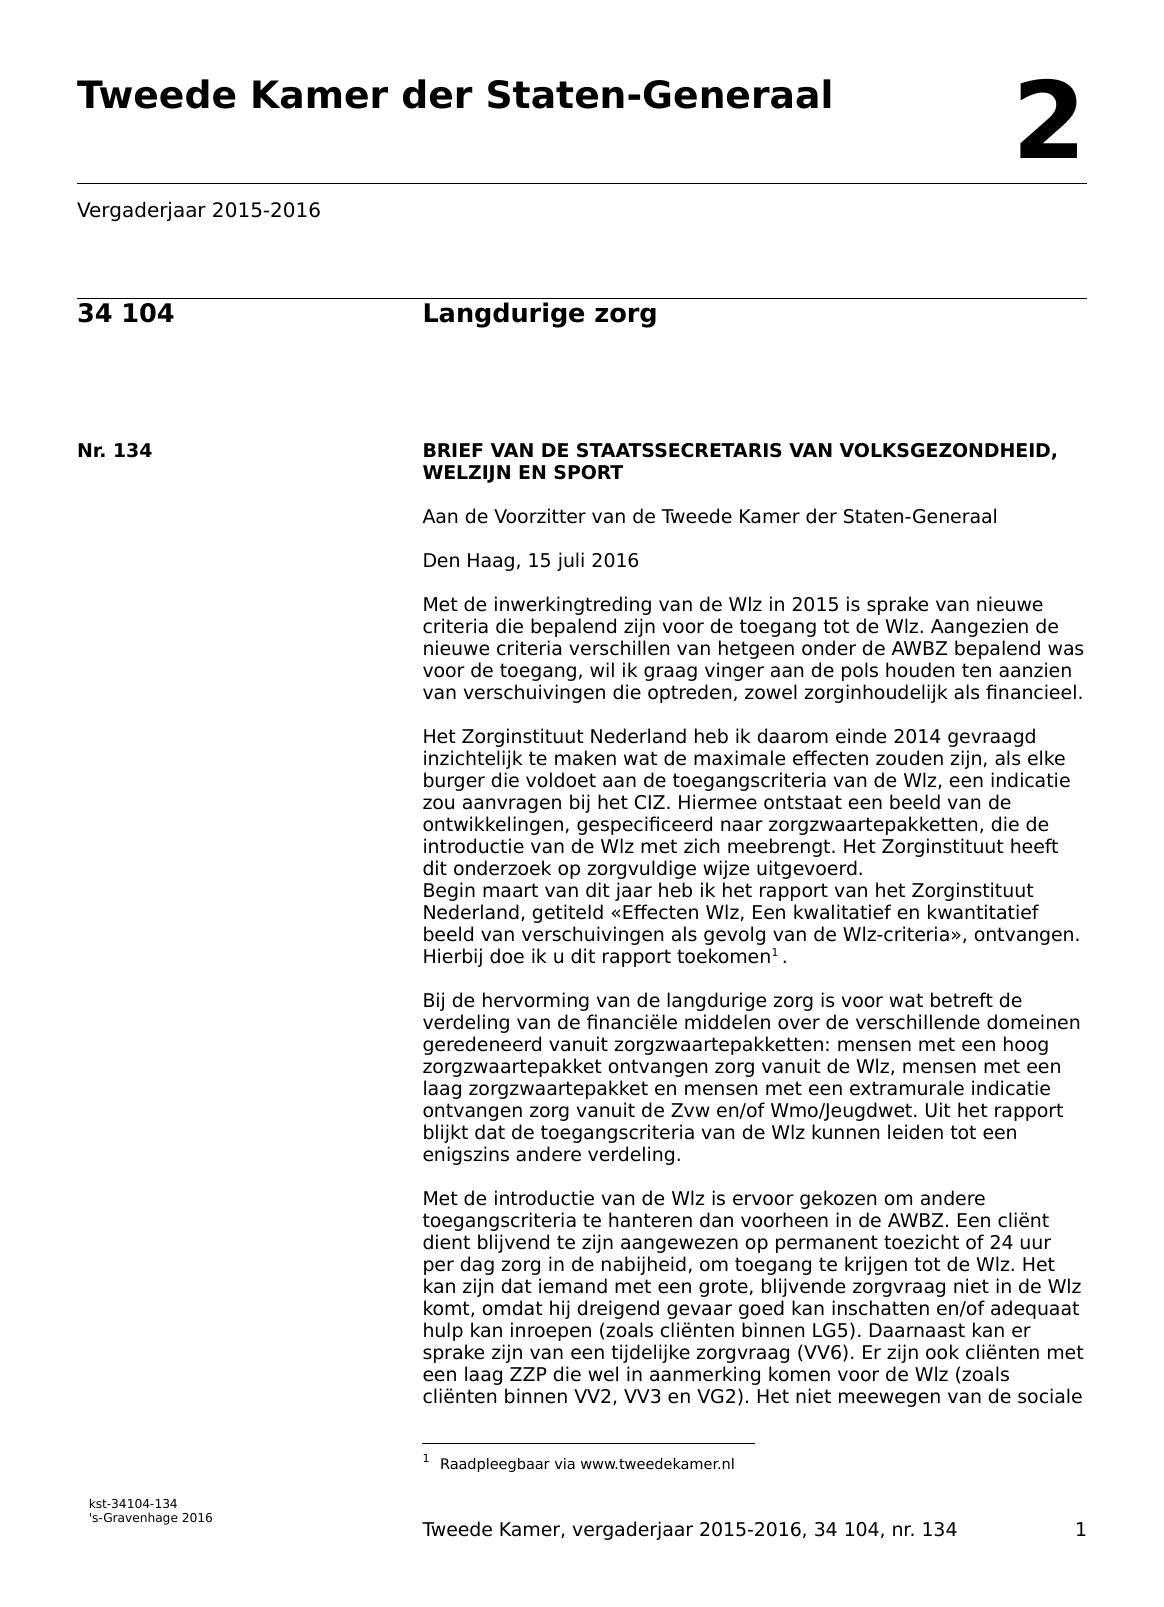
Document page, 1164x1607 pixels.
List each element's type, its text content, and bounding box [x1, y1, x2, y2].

text kst-34104-134 [88, 1497, 323, 1511]
text Den Haag, 15 juli 2016 [422, 550, 1087, 572]
text Met de inwerkingtreding van de Wlz in 2015 is sprake van nieuwe criteria die bepalend zijn voor de toegang tot de Wlz. Aangezien de nieuwe criteria verschillen van hetgeen onder de AWBZ bepalend was voor de toegang, wil ik graag vinger aan de pols houden ten aanzien van verschuivingen die optreden, zowel zorginhoudelijk als financieel. [422, 594, 1087, 704]
table_header Tweede Kamer der Staten-Generaal [77, 59, 886, 183]
subtitle Nr. 134 BRIEF VAN DE STAATSSECRETARIS VAN VOLKSGEZONDHEID, WELZIJN EN SPORT [77, 440, 1087, 484]
text Met de introductie van de Wlz is ervoor gekozen om andere toegangscriteria te hanteren dan voorheen in de AWBZ. Een cliënt dient blijvend te zijn aangewezen op permanent toezicht of 24 uur per dag zorg in de nabijheid, om toegang te krijgen tot de Wlz. Het kan zijn dat iemand met een grote, blijvende zorgvraag niet in de Wlz komt, omdat hij dreigend gevaar goed kan inschatten en/of adequaat hulp kan inroepen (zoals cliënten binnen LG5). Daarnaast kan er sprake zijn van een tijdelijke zorgvraag (VV6). Er zijn ook cliënten met een laag ZZP die wel in aanmerking komen voor de Wlz (zoals cliënten binnen VV2, VV3 en VG2). Het niet meewegen van de sociale [422, 1188, 1087, 1408]
subtitle 34 104 Langdurige zorg [77, 299, 1087, 329]
text 's-Gravenhage 2016 [88, 1511, 323, 1525]
text Het Zorginstituut Nederland heb ik daarom einde 2014 gevraagd inzichtelijk te maken wat de maximale effecten zouden zijn, als elke burger die voldoet aan de toegangscriteria van de Wlz, een indicatie zou aanvragen bij het CIZ. Hiermee ontstaat een beeld van de ontwikkelingen, gespecificeerd naar zorgzwaartepakketten, die de introductie van de Wlz met zich meebrengt. Het Zorginstituut heeft dit onderzoek op zorgvuldige wijze uitgevoerd. [422, 726, 1087, 880]
text Begin maart van dit jaar heb ik het rapport van het Zorginstituut Nederland, getiteld «Effecten Wlz, Een kwalitatief en kwantitatief beeld van verschuivingen als gevolg van de Wlz-criteria», ontvangen. Hierbij doe ik u dit rapport toekomen. [422, 880, 1087, 968]
table_cell Vergaderjaar 2015-2016 [77, 184, 1087, 298]
text Aan de Voorzitter van de Tweede Kamer der Staten-Generaal [422, 506, 1087, 528]
text Raadpleegbaar via www.tweedekamer.nl [422, 1452, 1087, 1474]
table_header 2 [886, 59, 1087, 183]
text Bij de hervorming van de langdurige zorg is voor wat betreft de verdeling van de financiële middelen over de verschillende domeinen geredeneerd vanuit zorgzwaartepakketten: mensen met een hoog zorgzwaartepakket ontvangen zorg vanuit de Wlz, mensen met een laag zorgzwaartepakket en mensen met een extramurale indicatie ontvangen zorg vanuit de Zvw en/of Wmo/Jeugdwet. Uit het rapport blijkt dat de toegangscriteria van de Wlz kunnen leiden tot een enigszins andere verdeling. [422, 990, 1087, 1166]
